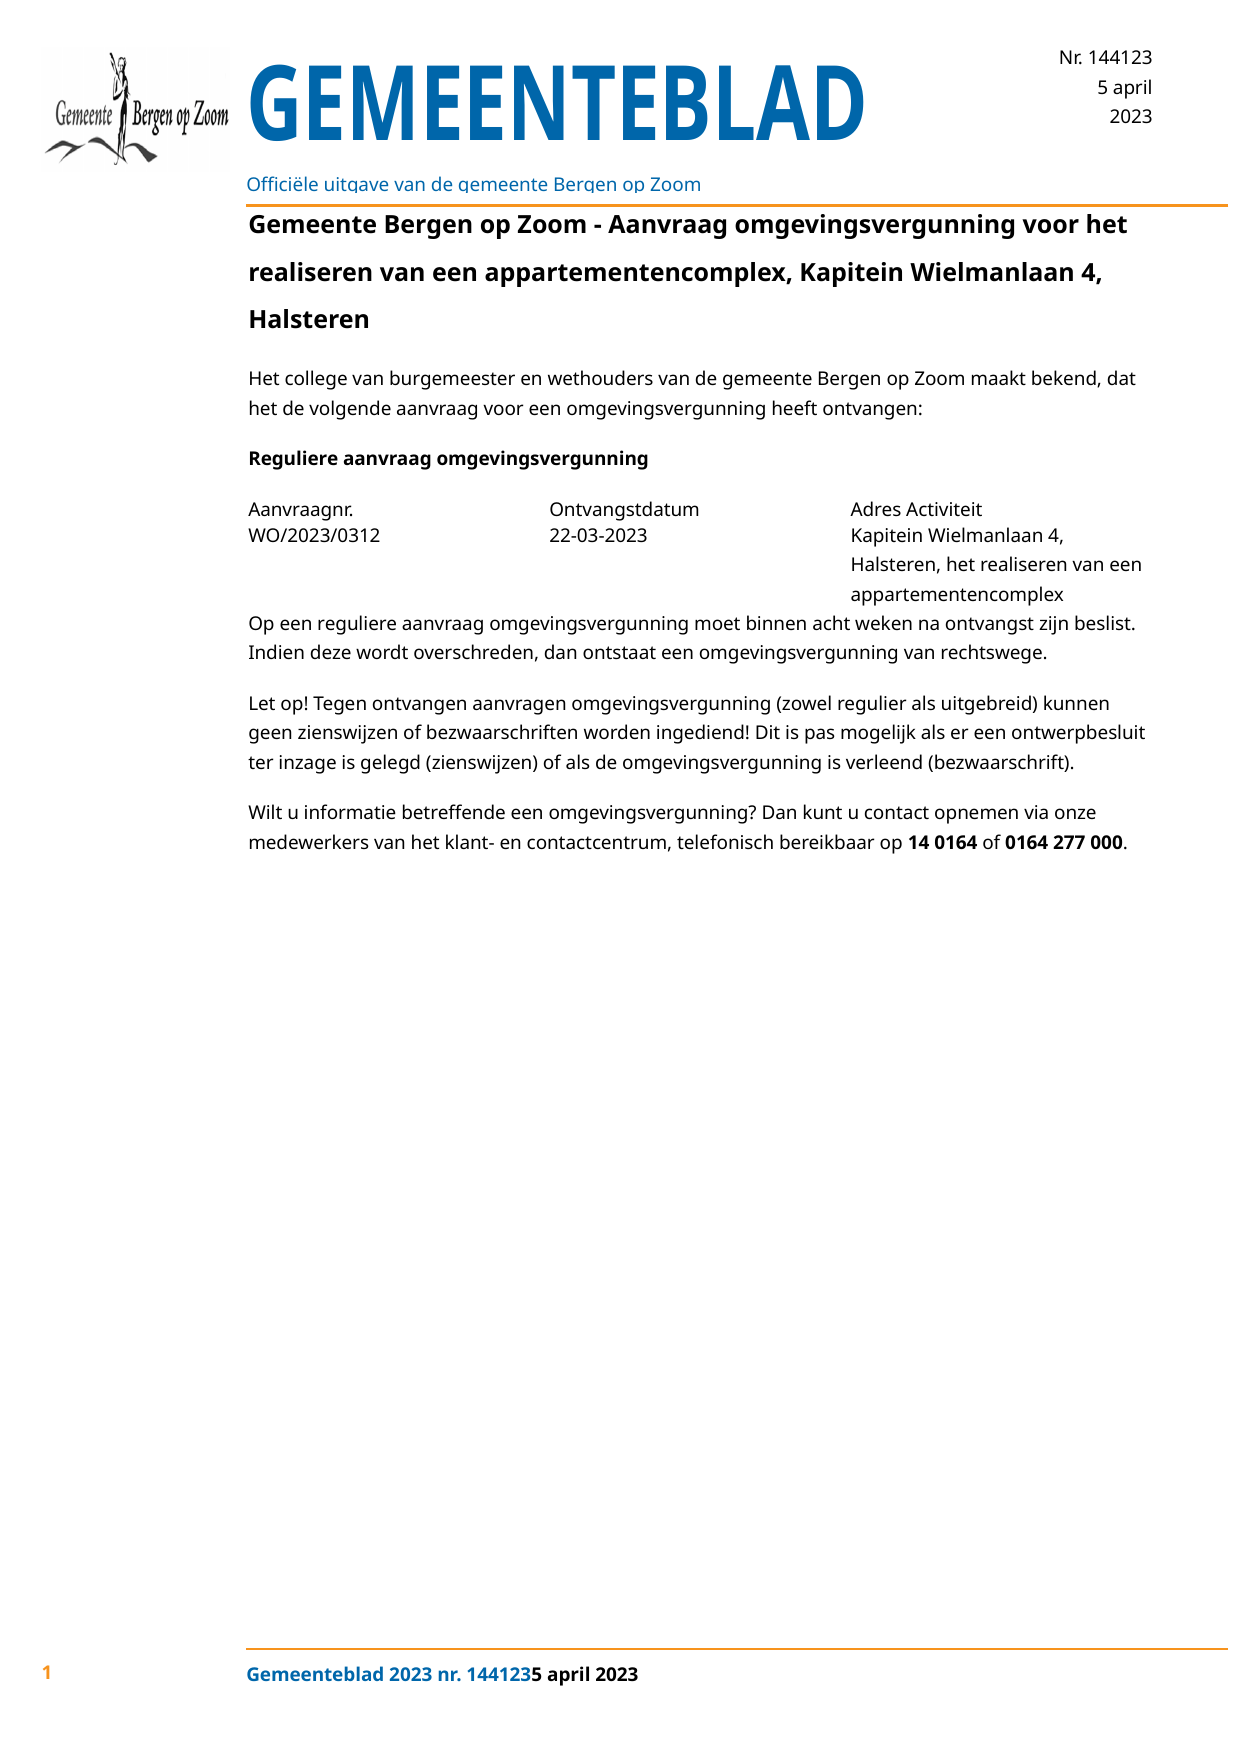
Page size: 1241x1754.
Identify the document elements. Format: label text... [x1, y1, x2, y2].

text Gemeente Bergen op Zoom - Aanvraag omgevingsvergunning voor het realiseren van een appartementencomplex, Kapitein Wielmanlaan 4, Halsteren [248, 207, 1152, 336]
text Het college van burgemeester en wethouders van de gemeente Bergen op Zoom maakt bekend, dat het de volgende aanvraag voor een omgevingsvergunning heeft ontvangen: [248, 366, 1152, 421]
text Reguliere aanvraag omgevingsvergunning [248, 446, 1152, 471]
table_cell WO/2023/0312 [248, 522, 549, 607]
table_cell Kapitein Wielmanlaan 4, Halsteren, het realiseren van een appartementencomplex [850, 522, 1152, 607]
text Let op! Tegen ontvangen aanvragen omgevingsvergunning (zowel regulier als uitgebreid) kunnen geen zienswijzen of bezwaarschriften worden ingediend! Dit is pas mogelijk als er een ontwerpbesluit ter inzage is gelegd (zienswijzen) of als de omgevingsvergunning is verleend (bezwaarschrift). [248, 690, 1152, 775]
table_cell 22-03-2023 [549, 522, 850, 607]
table_header Adres Activiteit [850, 496, 1152, 522]
table_header Aanvraagnr. [248, 496, 549, 522]
table_header Ontvangstdatum [549, 496, 850, 522]
picture [41, 47, 231, 172]
text Op een reguliere aanvraag omgevingsvergunning moet binnen acht weken na ontvangst zijn beslist. Indien deze wordt overschreden, dan ontstaat een omgevingsvergunning van rechtswege. [248, 610, 1152, 665]
text Wilt u informatie betreffende een omgevingsvergunning? Dan kunt u contact opnemen via onze medewerkers van het klant- en contactcentrum, telefonisch bereikbaar op 14 0164 of 0164 277 000. [248, 799, 1152, 855]
